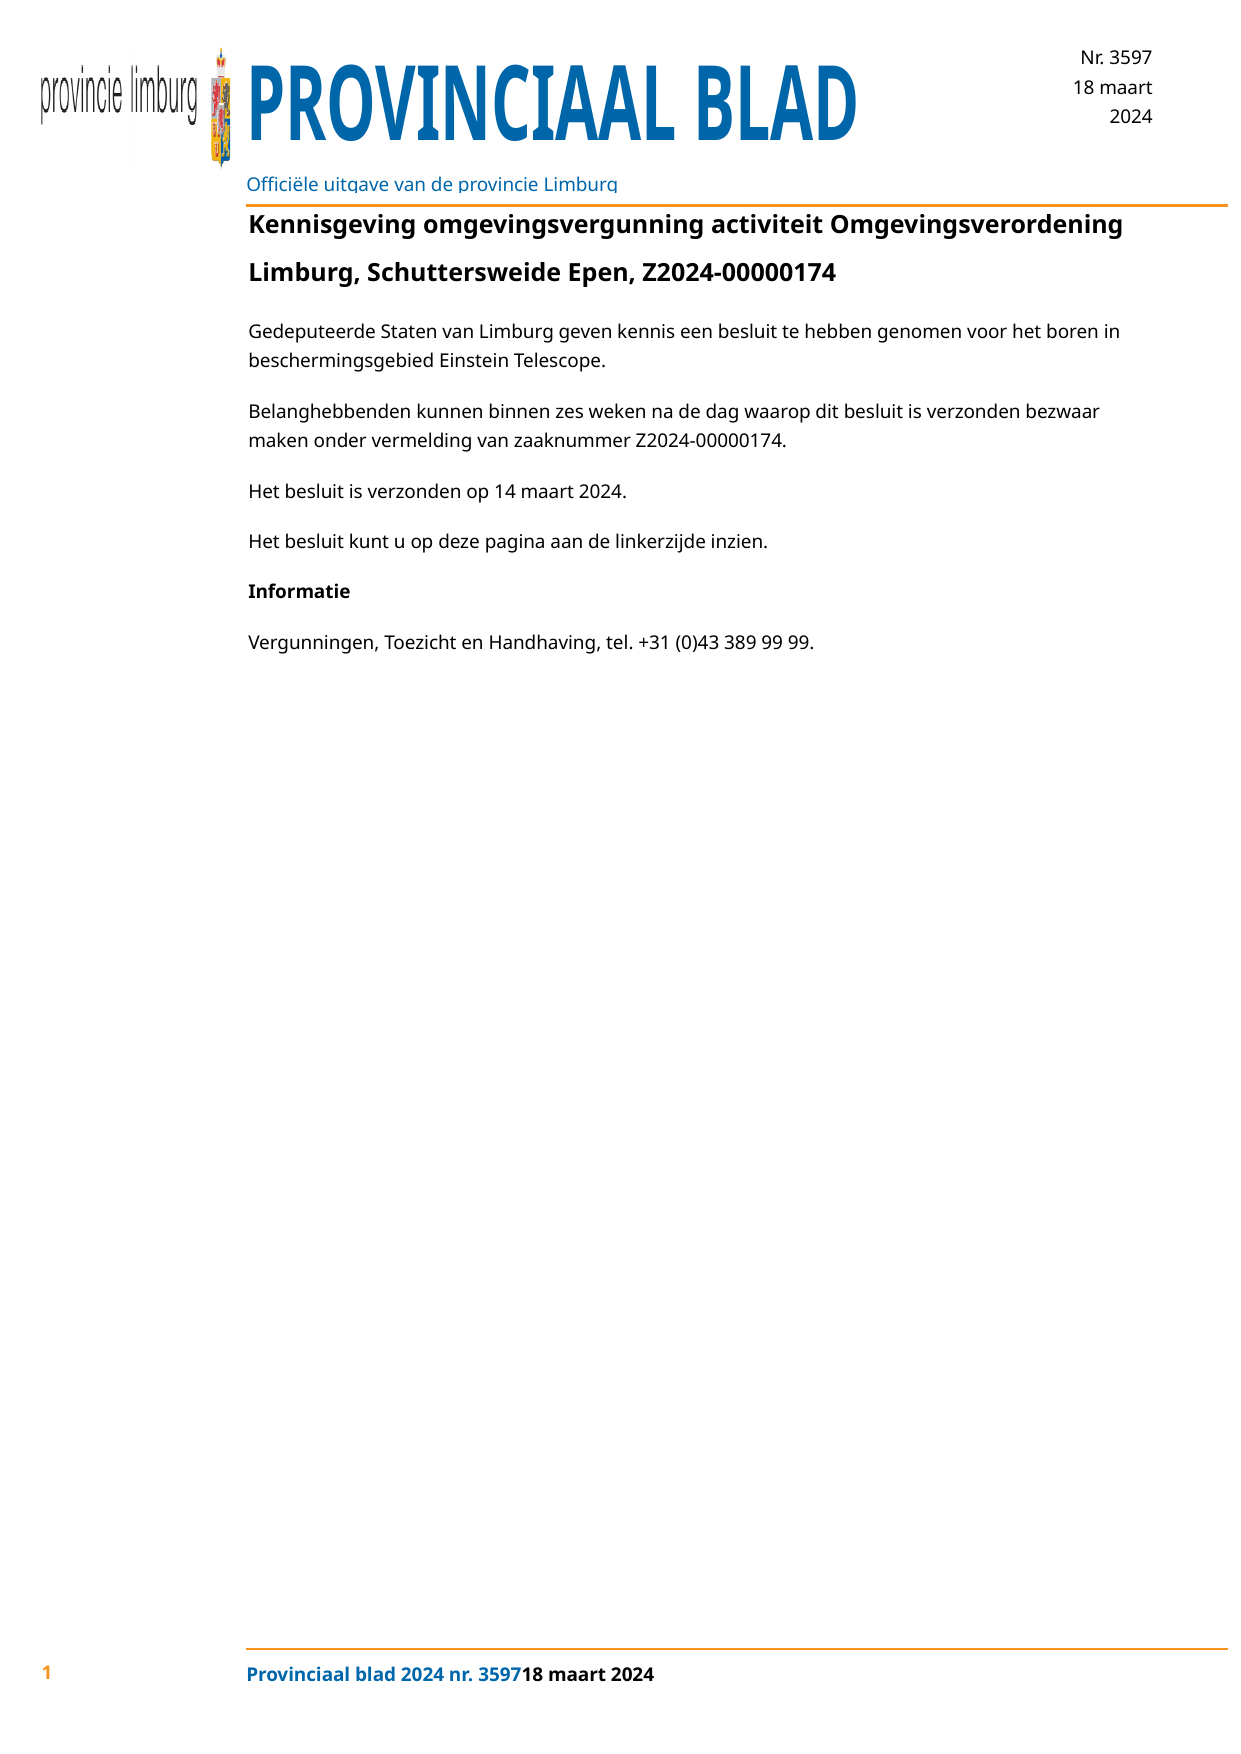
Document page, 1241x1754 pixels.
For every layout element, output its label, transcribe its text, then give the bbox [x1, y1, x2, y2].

text Gedeputeerde Staten van Limburg geven kennis een besluit te hebben genomen voor het boren in beschermingsgebied Einstein Telescope. [248, 318, 1152, 373]
text Het besluit is verzonden op 14 maart 2024. [248, 478, 1152, 504]
text Vergunningen, Toezicht en Handhaving, tel. +31 (0)43 389 99 99. [248, 629, 1152, 655]
text Het besluit kunt u op deze pagina aan de linkerzijde inzien. [248, 528, 1152, 554]
picture [41, 47, 231, 172]
text Kennisgeving omgevingsvergunning activiteit Omgevingsverordening Limburg, Schuttersweide Epen, Z2024-00000174 [248, 207, 1152, 288]
text Belanghebbenden kunnen binnen zes weken na de dag waarop dit besluit is verzonden bezwaar maken onder vermelding van zaaknummer Z2024-00000174. [248, 398, 1152, 453]
text Informatie [248, 579, 1152, 604]
